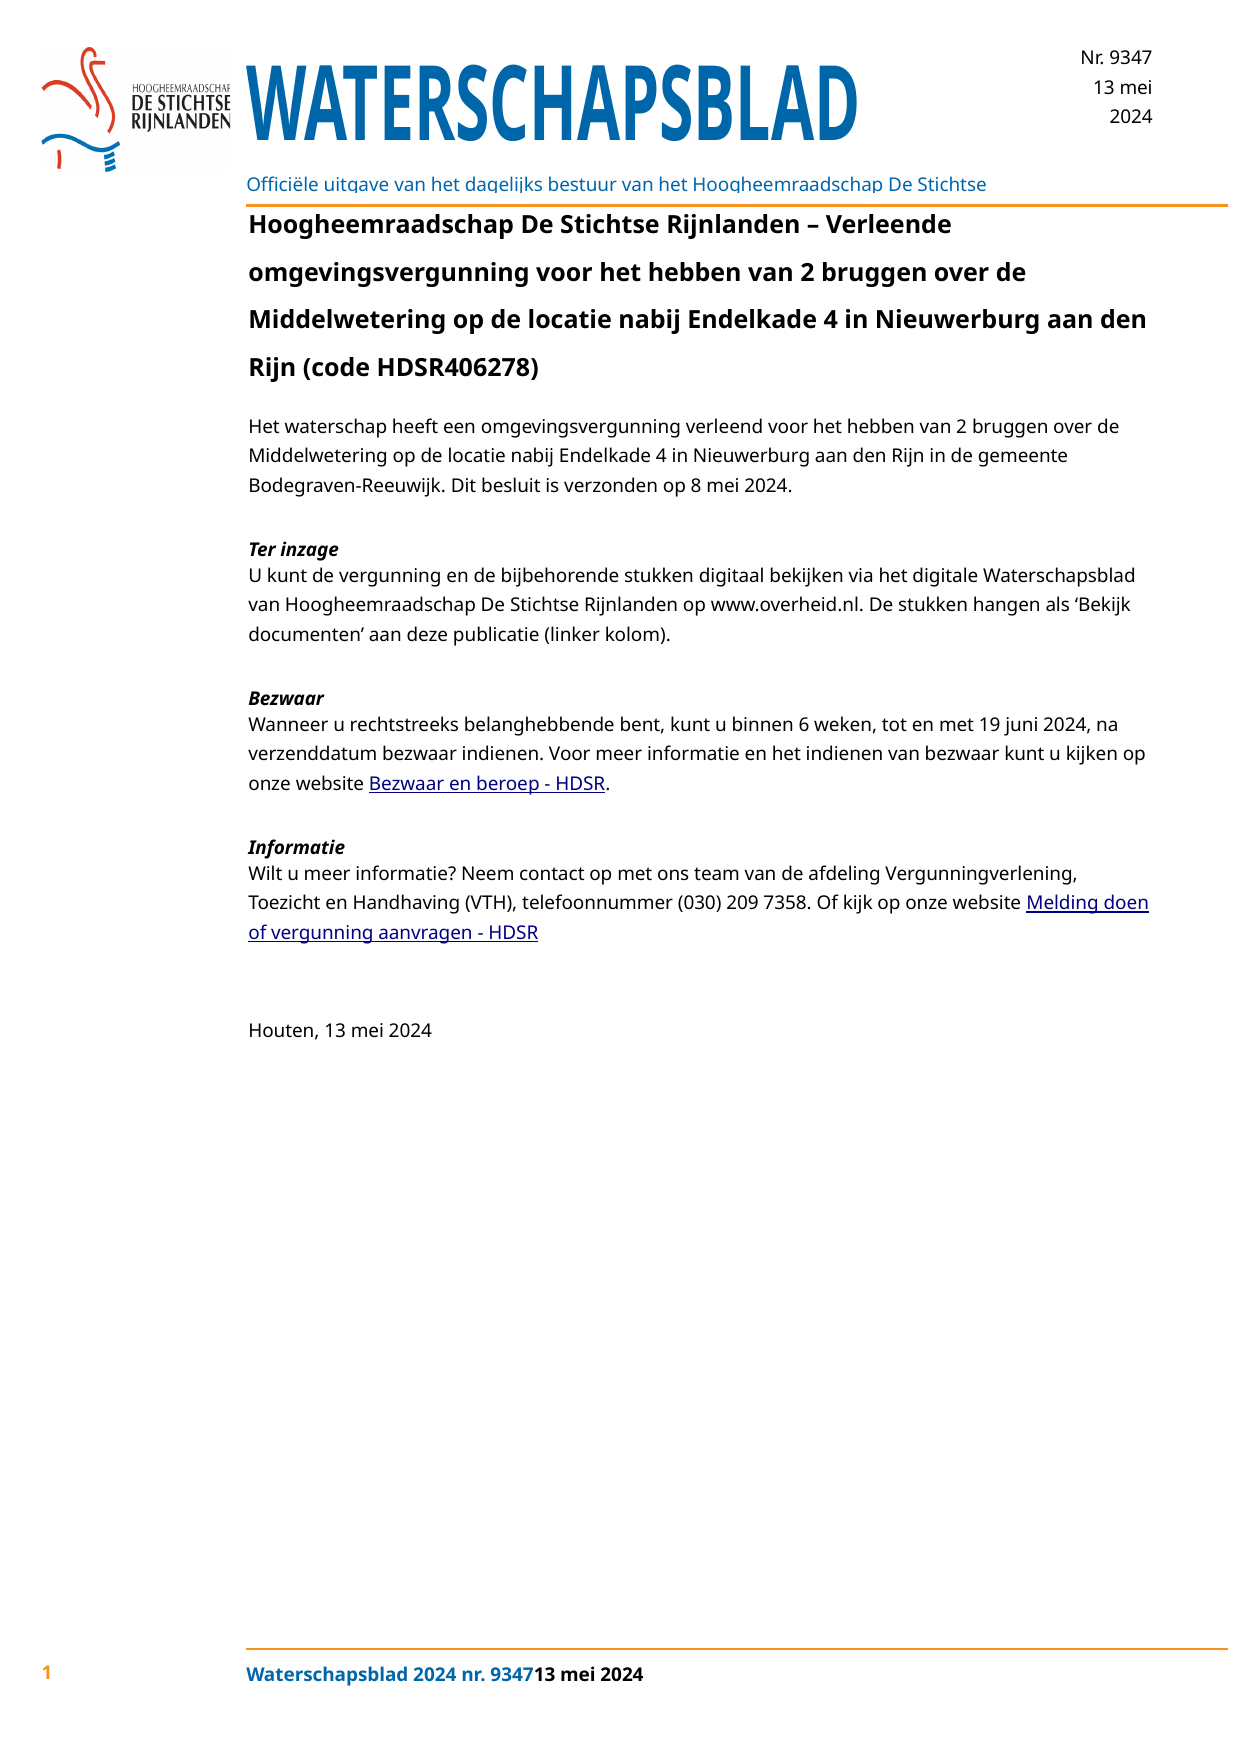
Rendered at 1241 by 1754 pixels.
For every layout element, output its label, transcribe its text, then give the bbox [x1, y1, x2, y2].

text Bezwaar [248, 685, 1152, 711]
text Houten, 13 mei 2024 [248, 1017, 1152, 1043]
text Wilt u meer informatie? Neem contact op met ons team van de afdeling Vergunningverlening, Toezicht en Handhaving (VTH), telefoonnummer (030) 209 7358. Of kijk op onze website Melding doen of vergunning aanvragen - HDSR [248, 860, 1152, 944]
text Ter inzage [248, 536, 1152, 562]
text Informatie [248, 834, 1152, 860]
text Wanneer u rechtstreeks belanghebbende bent, kunt u binnen 6 weken, tot en met 19 juni 2024, na verzenddatum bezwaar indienen. Voor meer informatie en het indienen van bezwaar kunt u kijken op onze website Bezwaar en beroep - HDSR. [248, 711, 1152, 796]
text U kunt de vergunning en de bijbehorende stukken digitaal bekijken via het digitale Waterschapsblad van Hoogheemraadschap De Stichtse Rijnlanden op www.overheid.nl. De stukken hangen als ‘Bekijk documenten’ aan deze publicatie (linker kolom). [248, 562, 1152, 647]
picture [41, 47, 231, 172]
text Het waterschap heeft een omgevingsvergunning verleend voor het hebben van 2 bruggen over de Middelwetering op de locatie nabij Endelkade 4 in Nieuwerburg aan den Rijn in de gemeente Bodegraven-Reeuwijk. Dit besluit is verzonden op 8 mei 2024. [248, 413, 1152, 498]
text Hoogheemraadschap De Stichtse Rijnlanden – Verleende omgevingsvergunning voor het hebben van 2 bruggen over de Middelwetering op de locatie nabij Endelkade 4 in Nieuwerburg aan den Rijn (code HDSR406278) [248, 207, 1152, 384]
